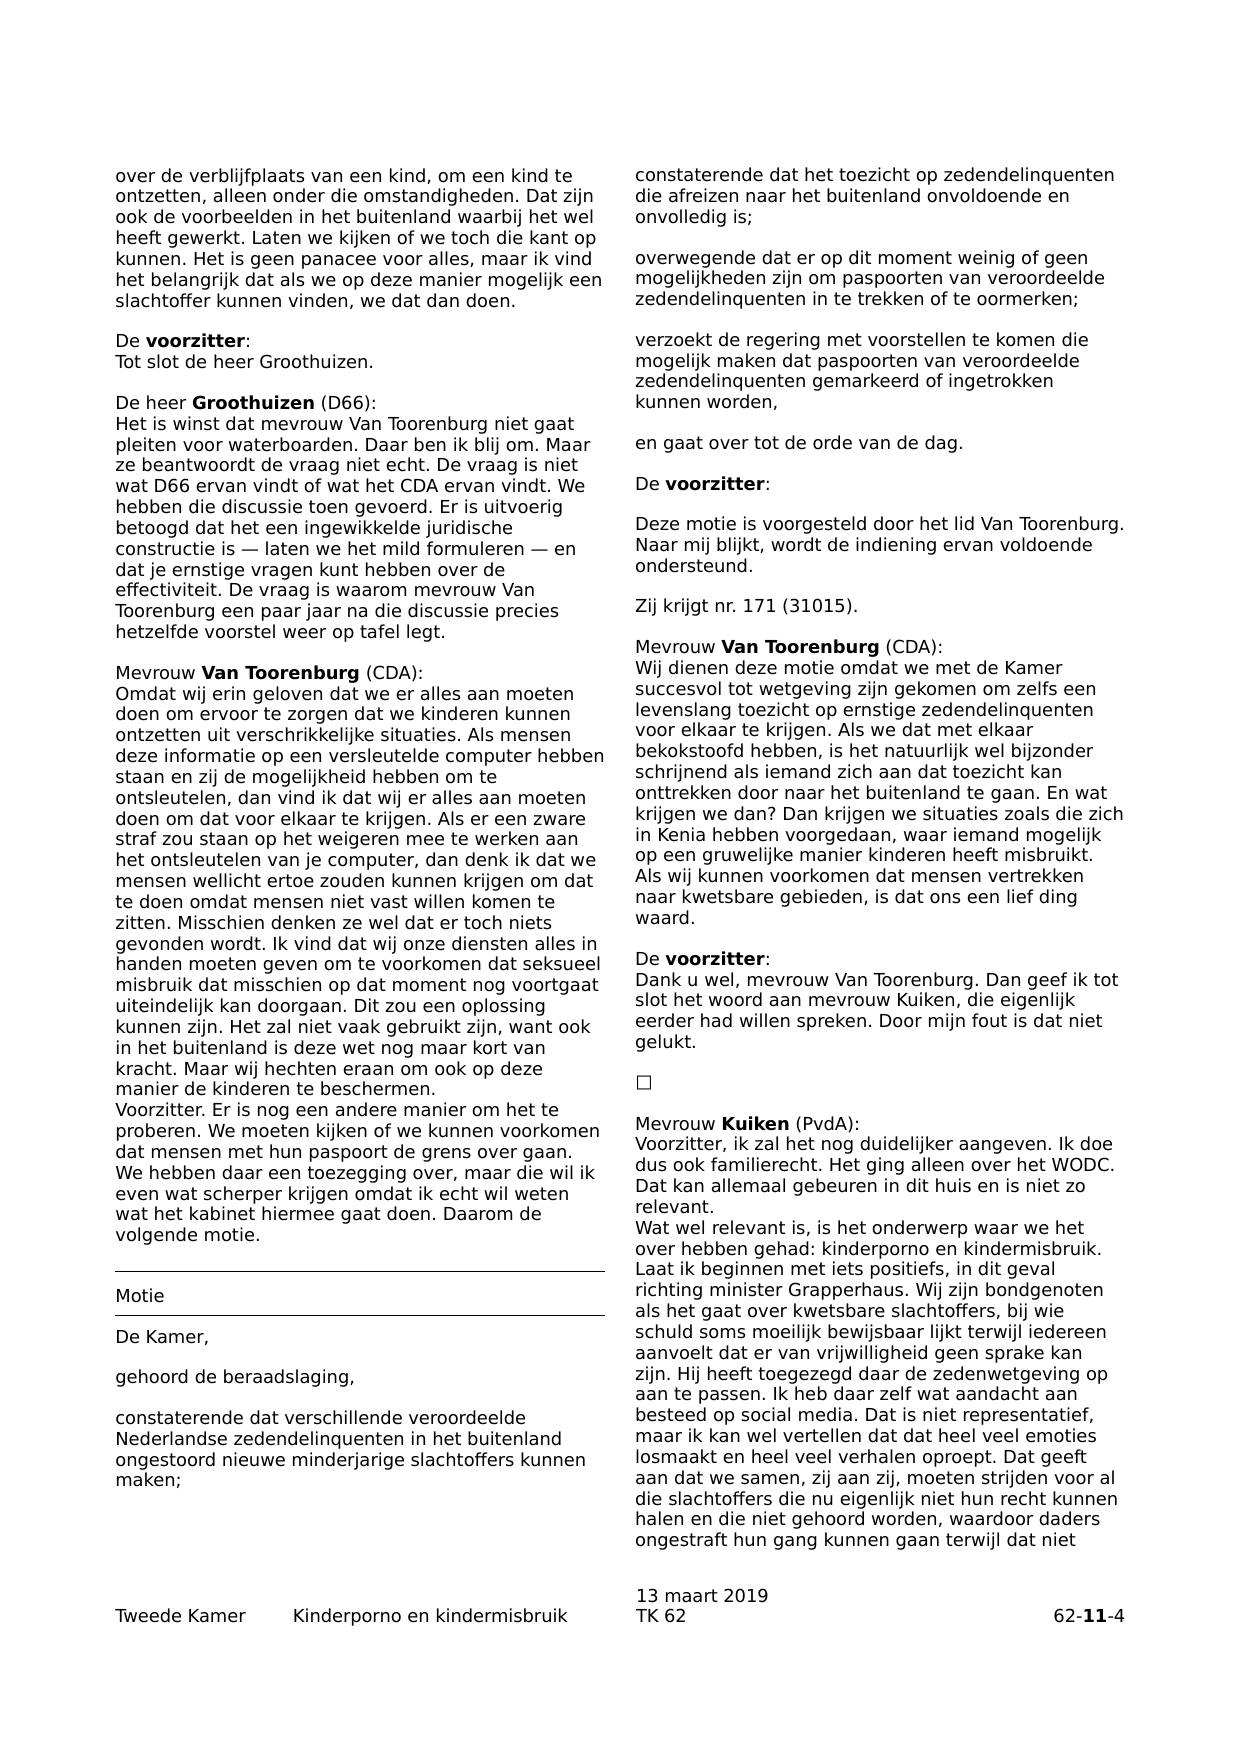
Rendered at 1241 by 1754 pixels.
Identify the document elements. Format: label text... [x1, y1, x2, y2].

text en gaat over tot de orde van de dag. [635, 433, 1125, 453]
text verzoekt de regering met voorstellen te komen die mogelijk maken dat paspoorten van veroordeelde zedendelinquenten gemarkeerd of ingetrokken kunnen worden, [635, 330, 1125, 413]
text De heer Groothuizen (D66): [115, 393, 605, 413]
text Dank u wel, mevrouw Van Toorenburg. Dan geef ik tot slot het woord aan mevrouw Kuiken, die eigenlijk eerder had willen spreken. Door mijn fout is dat niet gelukt. [635, 969, 1125, 1053]
text overwegende dat er op dit moment weinig of geen mogelijkheden zijn om paspoorten van veroordeelde zedendelinquenten in te trekken of te oormerken; [635, 247, 1125, 310]
text Het is winst dat mevrouw Van Toorenburg niet gaat pleiten voor waterboarden. Daar ben ik blij om. Maar ze beantwoordt de vraag niet echt. De vraag is niet wat D66 ervan vindt of wat het CDA ervan vindt. We hebben die discussie toen gevoerd. Er is uitvoerig betoogd dat het een ingewikkelde juridische constructie is — laten we het mild formuleren — en dat je ernstige vragen kunt hebben over de effectiviteit. De vraag is waarom mevrouw Van Toorenburg een paar jaar na die discussie precies hetzelfde voorstel weer op tafel legt. [115, 413, 605, 643]
text De voorzitter: [115, 331, 605, 352]
text De voorzitter: [635, 473, 1125, 494]
text Tot slot de heer Groothuizen. [115, 352, 605, 373]
text Mevrouw Van Toorenburg (CDA): [635, 637, 1125, 658]
text Voorzitter. Er is nog een andere manier om het te proberen. We moeten kijken of we kunnen voorkomen dat mensen met hun paspoort de grens over gaan. We hebben daar een toezegging over, maar die wil ik even wat scherper krijgen omdat ik echt wil weten wat het kabinet hiermee gaat doen. Daarom de volgende motie. [115, 1100, 605, 1246]
text Voorzitter, ik zal het nog duidelijker aangeven. Ik doe dus ook familierecht. Het ging alleen over het WODC. Dat kan allemaal gebeuren in dit huis en is niet zo relevant. [635, 1134, 1125, 1217]
text De Kamer, [115, 1326, 605, 1347]
text Deze motie is voorgesteld door het lid Van Toorenburg. Naar mij blijkt, wordt de indiening ervan voldoende ondersteund. [635, 514, 1125, 576]
text constaterende dat het toezicht op zedendelinquenten die afreizen naar het buitenland onvoldoende en onvolledig is; [635, 165, 1125, 227]
text Mevrouw Van Toorenburg (CDA): [115, 663, 605, 683]
text Mevrouw Kuiken (PvdA): [635, 1113, 1125, 1134]
text Omdat wij erin geloven dat we er alles aan moeten doen om ervoor te zorgen dat we kinderen kunnen ontzetten uit verschrikkelijke situaties. Als mensen deze informatie op een versleutelde computer hebben staan en zij de mogelijkheid hebben om te ontsleutelen, dan vind ik dat wij er alles aan moeten doen om dat voor elkaar te krijgen. Als er een zware straf zou staan op het weigeren mee te werken aan het ontsleutelen van je computer, dan denk ik dat we mensen wellicht ertoe zouden kunnen krijgen om dat te doen omdat mensen niet vast willen komen te zitten. Misschien denken ze wel dat er toch niets gevonden wordt. Ik vind dat wij onze diensten alles in handen moeten geven om te voorkomen dat seksueel misbruik dat misschien op dat moment nog voortgaat uiteindelijk kan doorgaan. Dit zou een oplossing kunnen zijn. Het zal niet vaak gebruikt zijn, want ook in het buitenland is deze wet nog maar kort van kracht. Maar wij hechten eraan om ook op deze manier de kinderen te beschermen. [115, 683, 605, 1100]
text over de verblijfplaats van een kind, om een kind te ontzetten, alleen onder die omstandigheden. Dat zijn ook de voorbeelden in het buitenland waarbij het wel heeft gewerkt. Laten we kijken of we toch die kant op kunnen. Het is geen panacee voor alles, maar ik vind het belangrijk dat als we op deze manier mogelijk een slachtoffer kunnen vinden, we dat dan doen. [115, 165, 605, 311]
text Motie [115, 1286, 605, 1306]
text constaterende dat verschillende veroordeelde Nederlandse zedendelinquenten in het buitenland ongestoord nieuwe minderjarige slachtoffers kunnen maken; [115, 1408, 605, 1491]
text Wij dienen deze motie omdat we met de Kamer succesvol tot wetgeving zijn gekomen om zelfs een levenslang toezicht op ernstige zedendelinquenten voor elkaar te krijgen. Als we dat met elkaar bekokstoofd hebben, is het natuurlijk wel bijzonder schrijnend als iemand zich aan dat toezicht kan onttrekken door naar het buitenland te gaan. En wat krijgen we dan? Dan krijgen we situaties zoals die zich in Kenia hebben voorgedaan, waar iemand mogelijk op een gruwelijke manier kinderen heeft misbruikt. Als wij kunnen voorkomen dat mensen vertrekken naar kwetsbare gebieden, is dat ons een lief ding waard. [635, 658, 1125, 928]
text ⬜ [635, 1073, 1125, 1093]
text Wat wel relevant is, is het onderwerp waar we het over hebben gehad: kinderporno en kindermisbruik. Laat ik beginnen met iets positiefs, in dit geval richting minister Grapperhaus. Wij zijn bondgenoten als het gaat over kwetsbare slachtoffers, bij wie schuld soms moeilijk bewijsbaar lijkt terwijl iedereen aanvoelt dat er van vrijwilligheid geen sprake kan zijn. Hij heeft toegezegd daar de zedenwetgeving op aan te passen. Ik heb daar zelf wat aandacht aan besteed op social media. Dat is niet representatief, maar ik kan wel vertellen dat dat heel veel emoties losmaakt en heel veel verhalen oproept. Dat geeft aan dat we samen, zij aan zij, moeten strijden voor al die slachtoffers die nu eigenlijk niet hun recht kunnen halen en die niet gehoord worden, waardoor daders ongestraft hun gang kunnen gaan terwijl dat niet [635, 1217, 1125, 1551]
text De voorzitter: [635, 948, 1125, 969]
text Zij krijgt nr. 171 (31015). [635, 596, 1125, 617]
text gehoord de beraadslaging, [115, 1367, 605, 1388]
